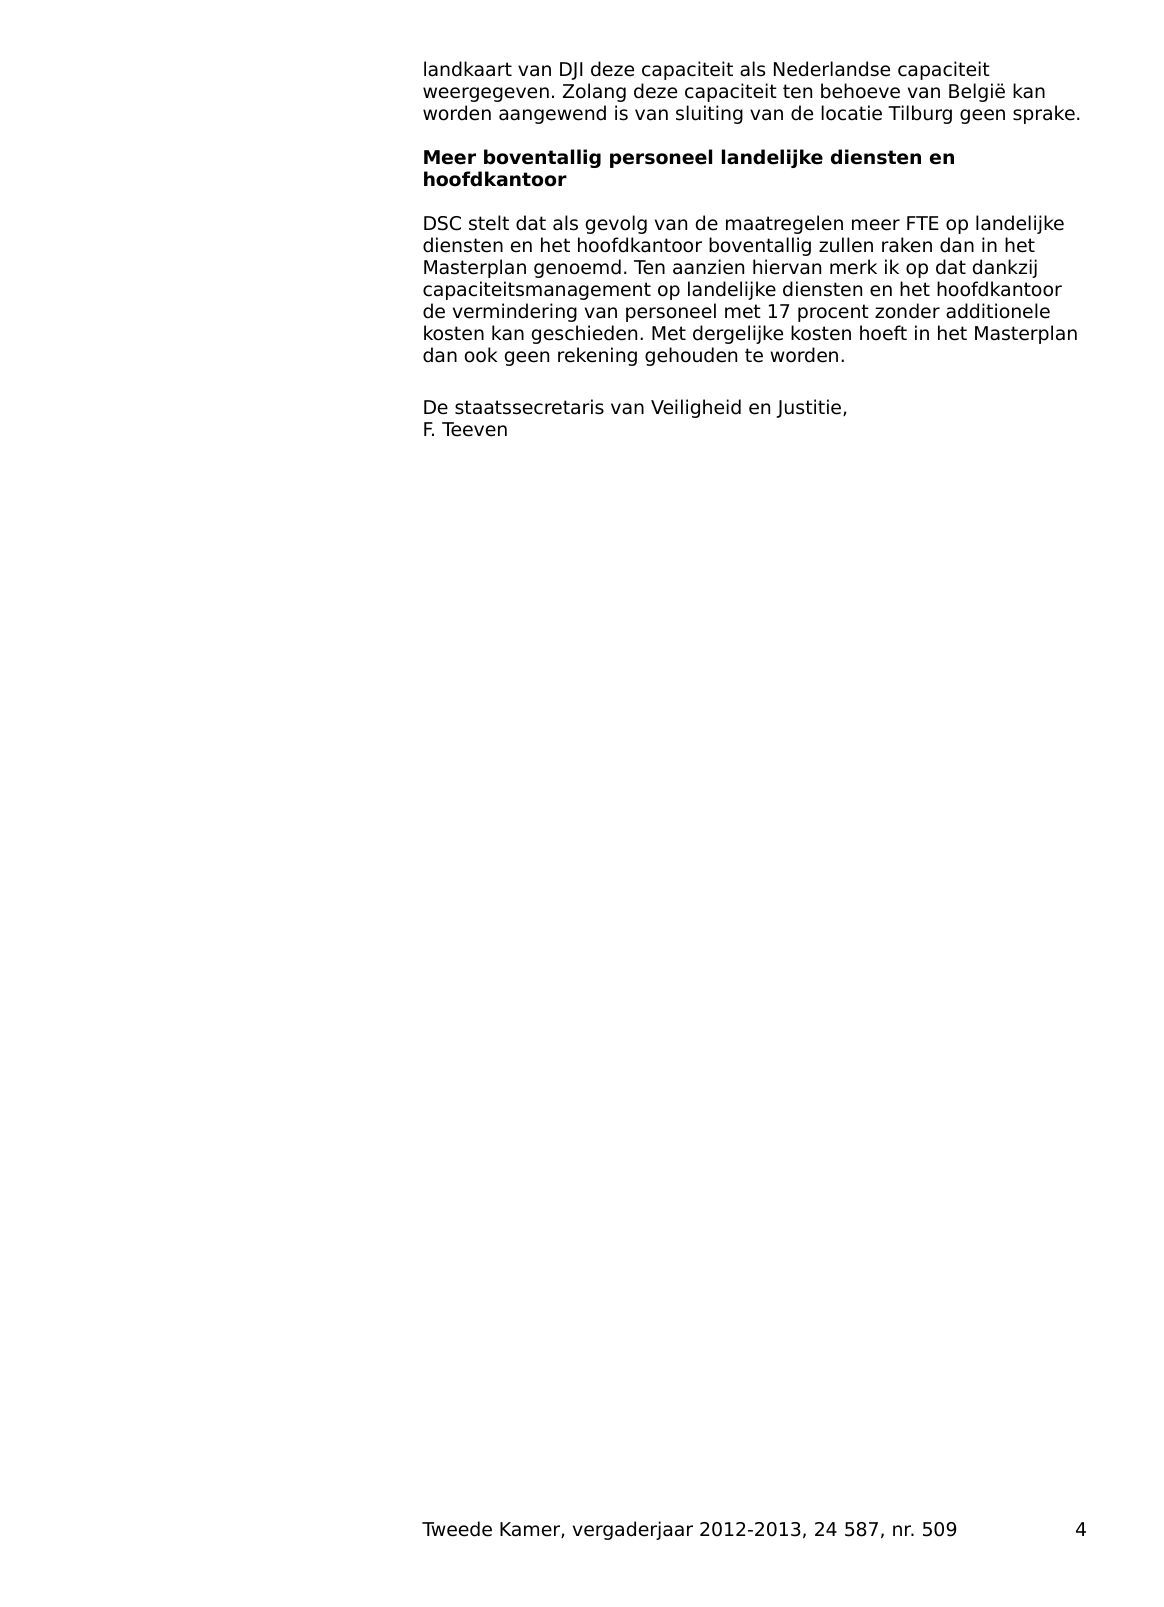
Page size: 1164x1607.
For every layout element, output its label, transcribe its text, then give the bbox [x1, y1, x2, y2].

subtitle Meer boventallig personeel landelijke diensten en hoofdkantoor [422, 147, 1087, 191]
text De staatssecretaris van Veiligheid en Justitie, F. Teeven [422, 397, 1087, 441]
text DSC stelt dat als gevolg van de maatregelen meer FTE op landelijke diensten en het hoofdkantoor boventallig zullen raken dan in het Masterplan genoemd. Ten aanzien hiervan merk ik op dat dankzij capaciteitsmanagement op landelijke diensten en het hoofdkantoor de vermindering van personeel met 17 procent zonder additionele kosten kan geschieden. Met dergelijke kosten hoeft in het Masterplan dan ook geen rekening gehouden te worden. [422, 213, 1087, 367]
text landkaart van DJI deze capaciteit als Nederlandse capaciteit weergegeven. Zolang deze capaciteit ten behoeve van België kan worden aangewend is van sluiting van de locatie Tilburg geen sprake. [422, 59, 1087, 125]
